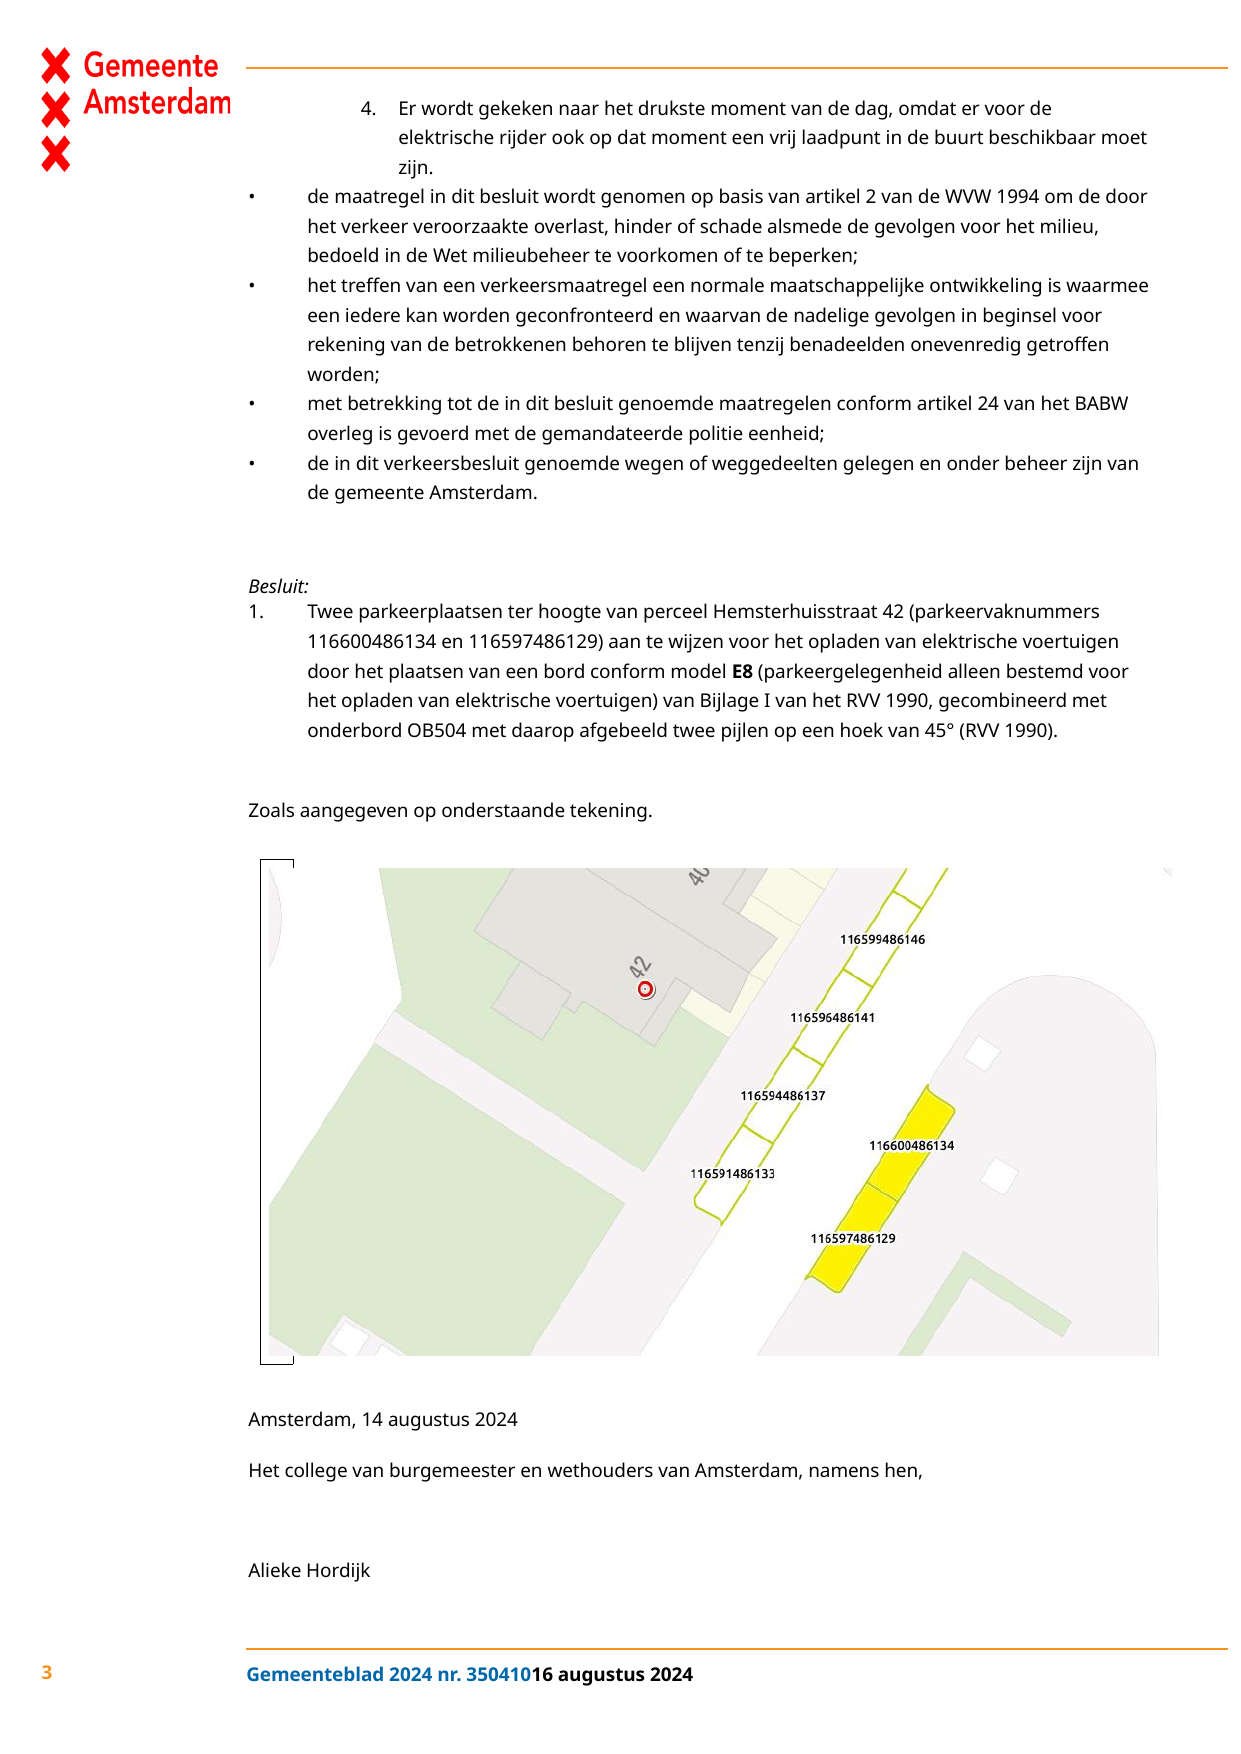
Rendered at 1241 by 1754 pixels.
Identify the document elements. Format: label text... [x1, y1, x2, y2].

text Het college van burgemeester en wethouders van Amsterdam, namens hen, [248, 1457, 1152, 1482]
picture [41, 47, 231, 172]
list het treffen van een verkeersmaatregel een normale maatschappelijke ontwikkeling is waarmee een iedere kan worden geconfronteerd en waarvan de nadelige gevolgen in beginsel voor rekening van de betrokkenen behoren te blijven tenzij benadeelden onevenredig getroffen worden; [248, 272, 1152, 387]
text Alieke Hordijk [248, 1558, 1152, 1583]
text Amsterdam, 14 augustus 2024 [248, 1406, 1152, 1432]
text Zoals aangegeven op onderstaande tekening. [248, 797, 1152, 823]
list de in dit verkeersbesluit genoemde wegen of weggedeelten gelegen en onder beheer zijn van de gemeente Amsterdam. [248, 450, 1152, 505]
list de maatregel in dit besluit wordt genomen op basis van artikel 2 van de WVW 1994 om de door het verkeer veroorzaakte overlast, hinder of schade alsmede de gevolgen voor het milieu, bedoeld in de Wet milieubeheer te voorkomen of te beperken; [248, 183, 1152, 268]
text Besluit: [248, 573, 1152, 599]
list met betrekking tot de in dit besluit genoemde maatregelen conform artikel 24 van het BABW overleg is gevoerd met de gemandateerde politie eenheid; [248, 391, 1152, 446]
picture [268, 868, 1173, 1356]
list Er wordt gekeken naar het drukste moment van de dag, omdat er voor de elektrische rijder ook op dat moment een vrij laadpunt in de buurt beschikbaar moet zijn. [361, 95, 1152, 180]
list Twee parkeerplaatsen ter hoogte van perceel Hemsterhuisstraat 42 (parkeervaknummers 116600486134 en 116597486129) aan te wijzen voor het opladen van elektrische voertuigen door het plaatsen van een bord conform model E8 (parkeergelegenheid alleen bestemd voor het opladen van elektrische voertuigen) van Bijlage I van het RVV 1990, gecombineerd met onderbord OB504 met daarop afgebeeld twee pijlen op een hoek van 45° (RVV 1990). [248, 599, 1152, 743]
